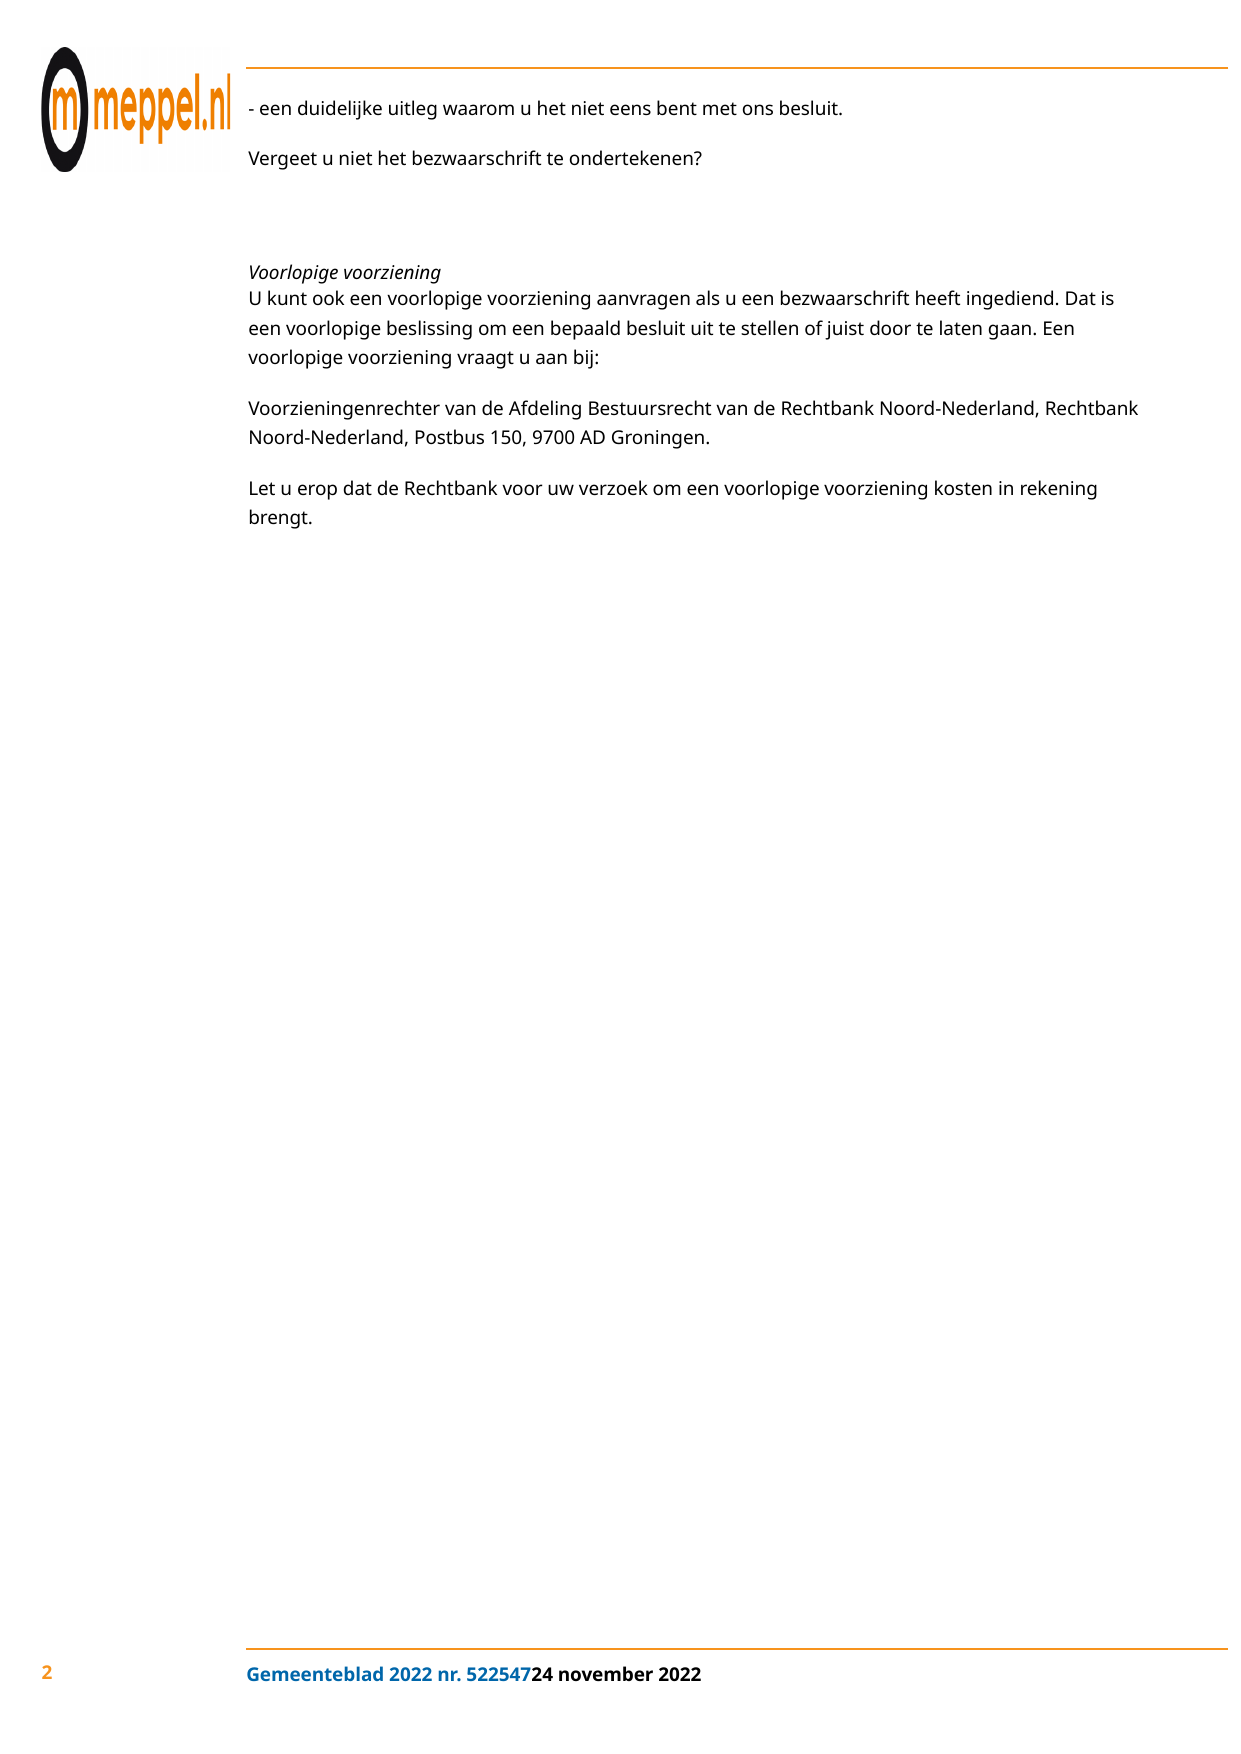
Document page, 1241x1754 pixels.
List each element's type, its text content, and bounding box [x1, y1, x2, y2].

text Voorlopige voorziening [248, 259, 1152, 285]
text - een duidelijke uitleg waarom u het niet eens bent met ons besluit. [248, 95, 1152, 121]
picture [41, 47, 231, 172]
text Let u erop dat de Rechtbank voor uw verzoek om een voorlopige voorziening kosten in rekening brengt. [248, 475, 1152, 530]
text Voorzieningenrechter van de Afdeling Bestuursrecht van de Rechtbank Noord-Nederland, Rechtbank Noord-Nederland, Postbus 150, 9700 AD Groningen. [248, 395, 1152, 450]
text Vergeet u niet het bezwaarschrift te ondertekenen? [248, 145, 1152, 171]
text U kunt ook een voorlopige voorziening aanvragen als u een bezwaarschrift heeft ingediend. Dat is een voorlopige beslissing om een bepaald besluit uit te stellen of juist door te laten gaan. Een voorlopige voorziening vraagt u aan bij: [248, 285, 1152, 370]
